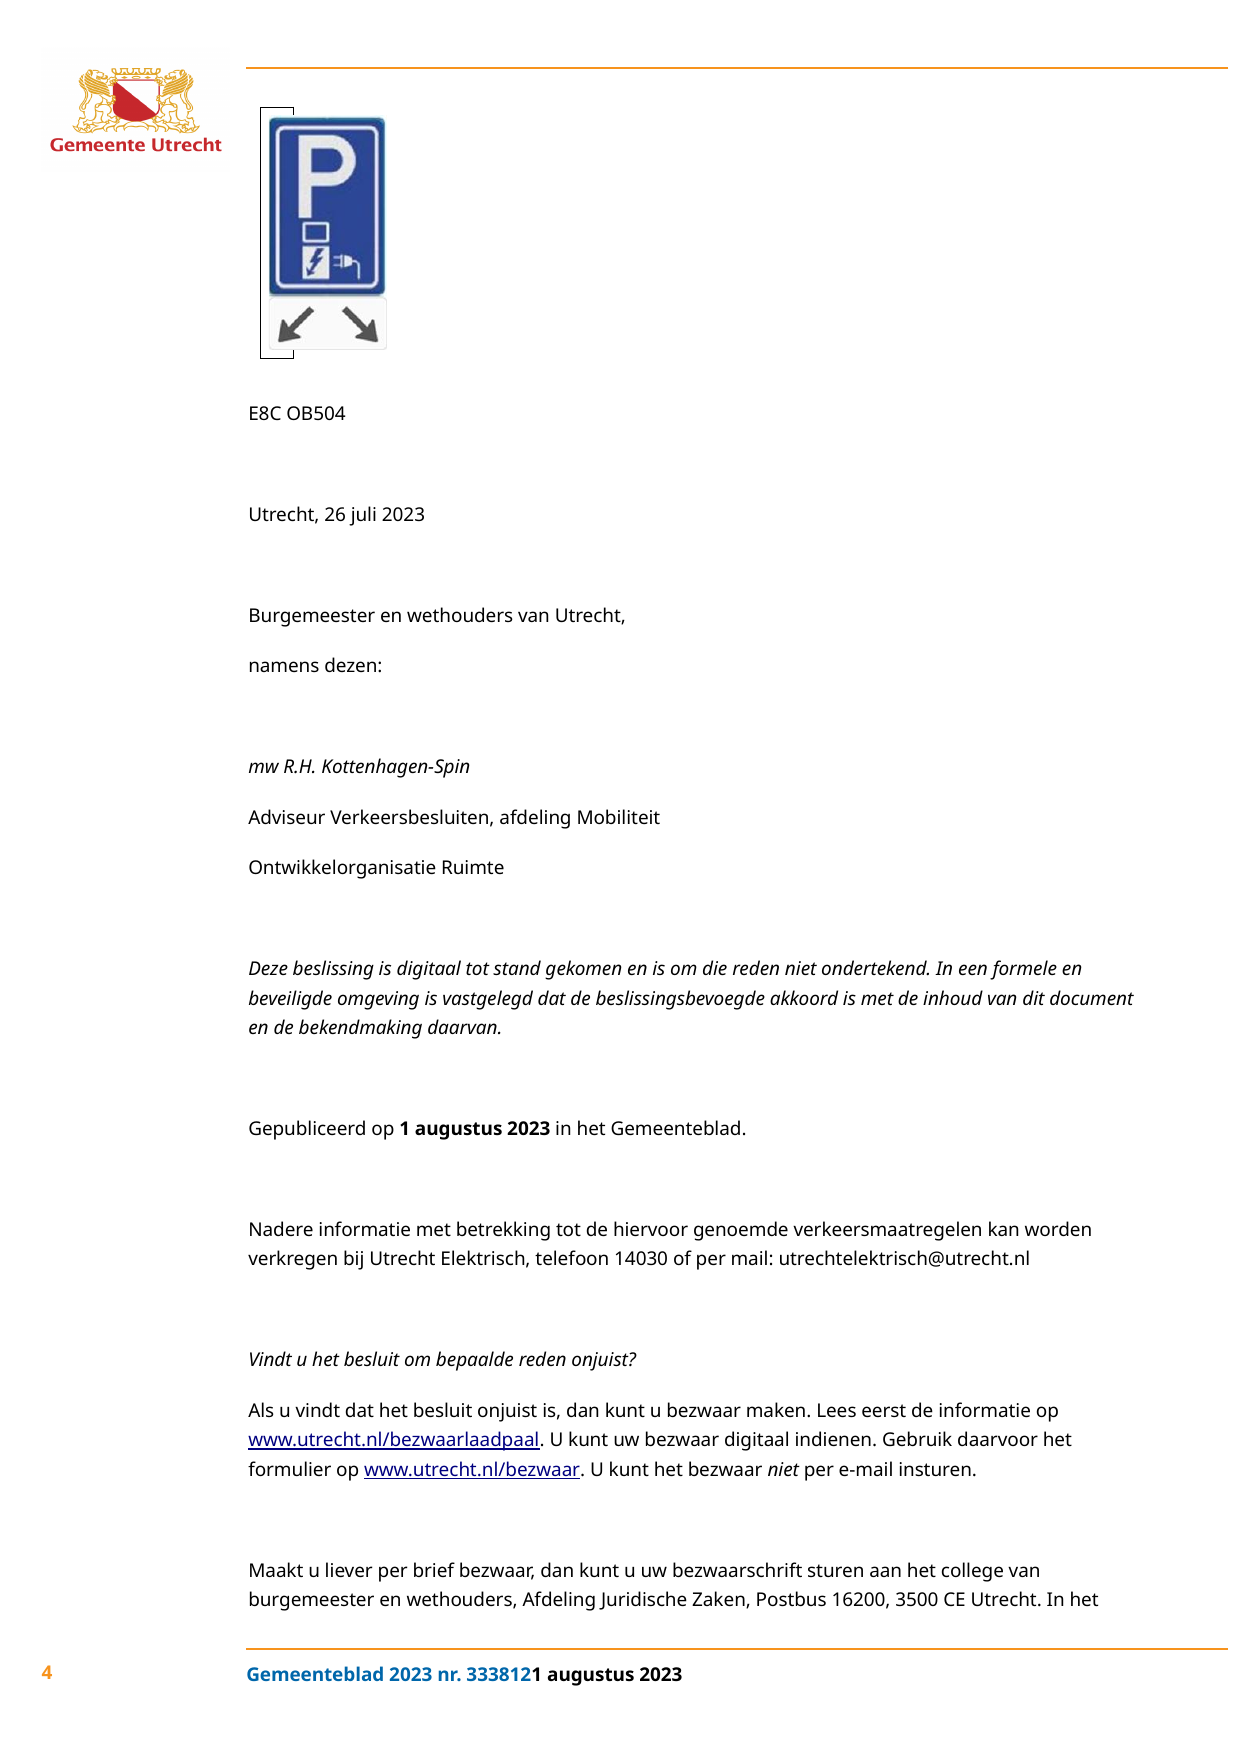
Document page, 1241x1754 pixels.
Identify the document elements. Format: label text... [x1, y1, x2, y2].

text Vindt u het besluit om bepaalde reden onjuist? [248, 1346, 1152, 1372]
text Utrecht, 26 juli 2023 [248, 501, 1152, 527]
picture [268, 115, 387, 350]
text Deze beslissing is digitaal tot stand gekomen en is om die reden niet ondertekend. In een formele en beveiligde omgeving is vastgelegd dat de beslissingsbevoegde akkoord is met de inhoud van dit document en de bekendmaking daarvan. [248, 955, 1152, 1040]
text Nadere informatie met betrekking tot de hiervoor genoemde verkeersmaatregelen kan worden verkregen bij Utrecht Elektrisch, telefoon 14030 of per mail: utrechtelektrisch@utrecht.nl [248, 1216, 1152, 1271]
text Adviseur Verkeersbesluiten, afdeling Mobiliteit [248, 804, 1152, 830]
text namens dezen: [248, 653, 1152, 678]
text Gepubliceerd op 1 augustus 2023 in het Gemeenteblad. [248, 1115, 1152, 1141]
picture [41, 47, 231, 172]
text Als u vindt dat het besluit onjuist is, dan kunt u bezwaar maken. Lees eerst de informatie op www.utrecht.nl/bezwaarlaadpaal. U kunt uw bezwaar digitaal indienen. Gebruik daarvoor het formulier op www.utrecht.nl/bezwaar. U kunt het bezwaar niet per e-mail insturen. [248, 1397, 1152, 1482]
text Ontwikkelorganisatie Ruimte [248, 854, 1152, 880]
text E8C OB504 [248, 401, 1152, 426]
text mw R.H. Kottenhagen-Spin [248, 753, 1152, 779]
text Maakt u liever per brief bezwaar, dan kunt u uw bezwaarschrift sturen aan het college van burgemeester en wethouders, Afdeling Juridische Zaken, Postbus 16200, 3500 CE Utrecht. In het [248, 1557, 1152, 1612]
text Burgemeester en wethouders van Utrecht, [248, 602, 1152, 628]
